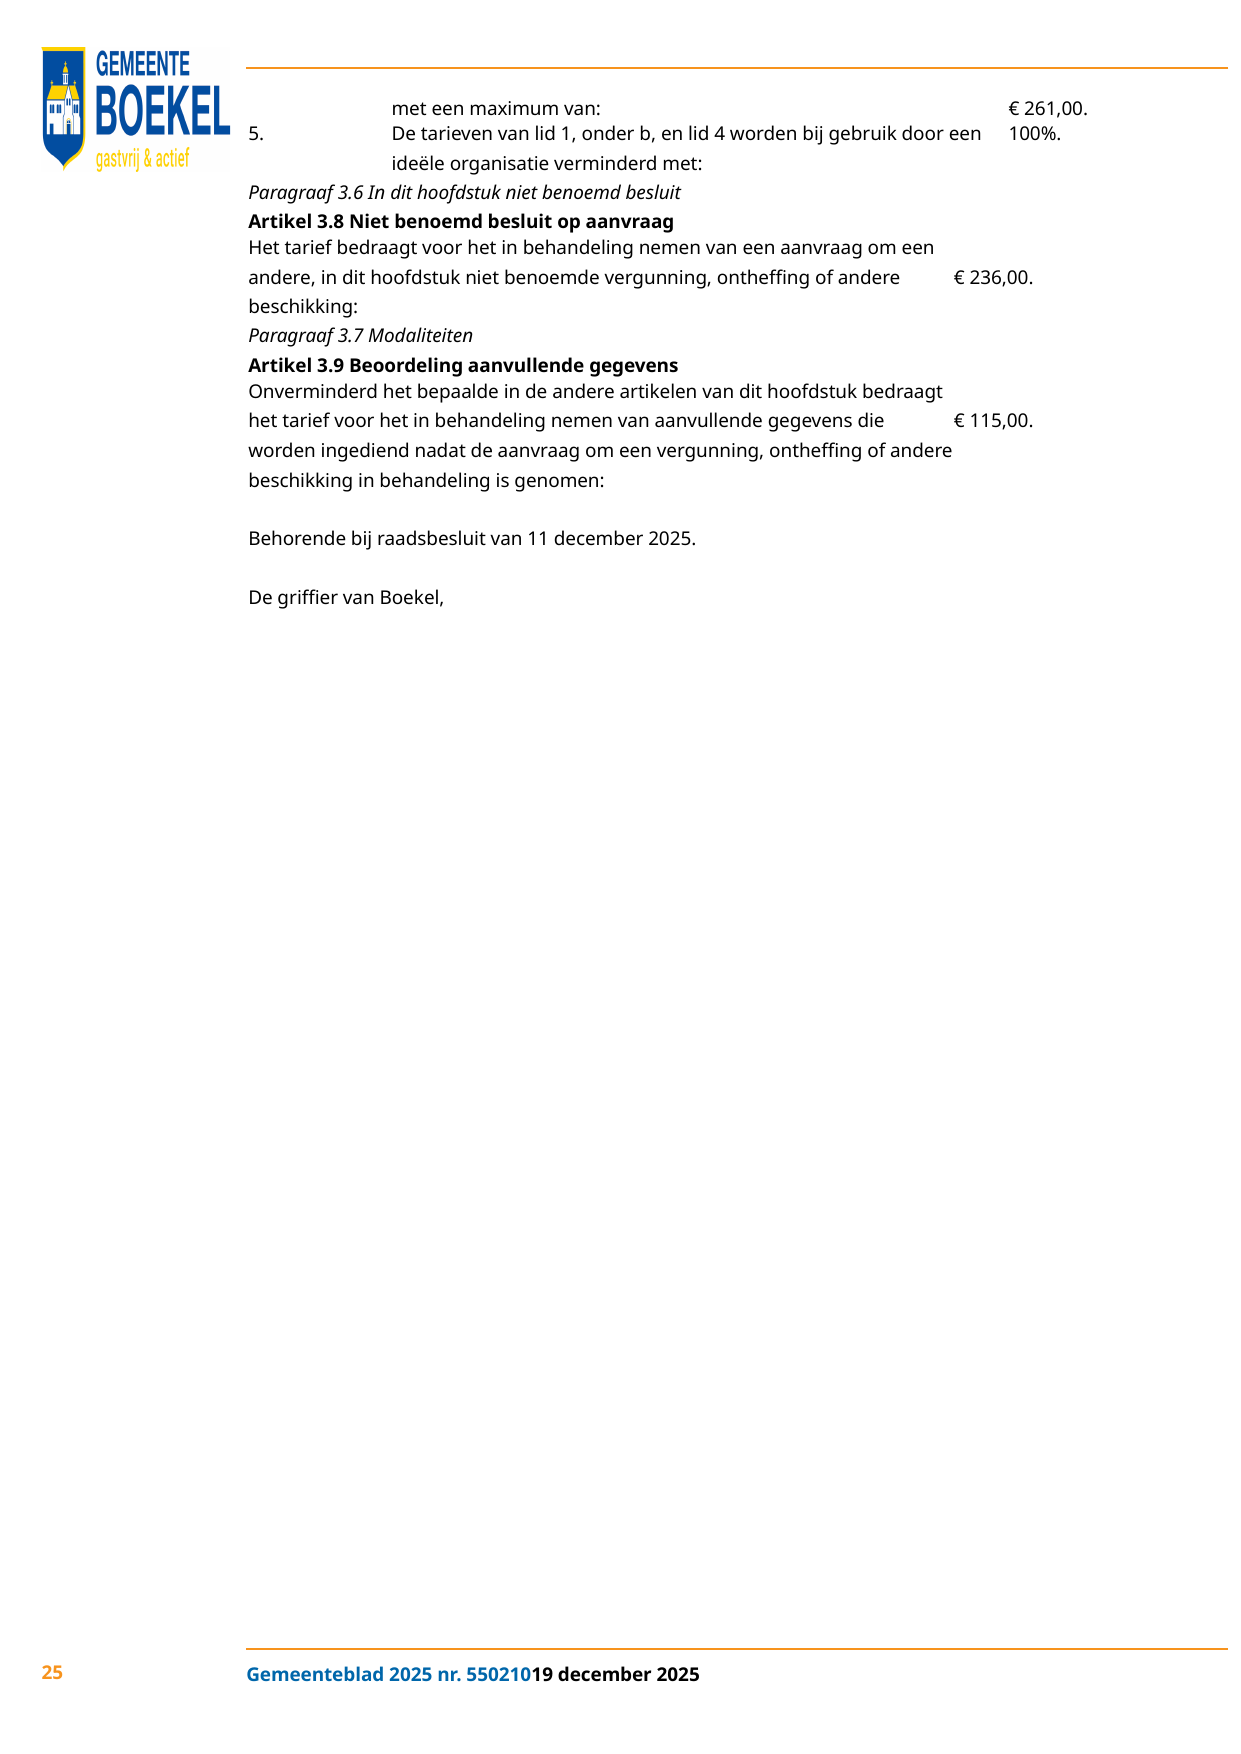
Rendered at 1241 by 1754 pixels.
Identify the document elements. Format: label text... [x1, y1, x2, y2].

table_cell € 236,00. [954, 235, 1152, 319]
table_cell 100%. [1008, 121, 1152, 176]
table_header [954, 209, 1152, 234]
text Paragraaf 3.6 In dit hoofdstuk niet benoemd besluit [248, 179, 1152, 205]
table_cell Onverminderd het bepaalde in de andere artikelen van dit hoofdstuk bedraagt het tarief voor het in behandeling nemen van aanvullende gegevens die worden ingediend nadat de aanvraag om een vergunning, ontheffing of andere beschikking in behandeling is genomen: [248, 378, 954, 492]
table_cell De tarieven van lid 1, onder b, en lid 4 worden bij gebruik door een ideële organisatie verminderd met: [391, 121, 1008, 176]
text De griffier van Boekel, [248, 584, 1152, 610]
table_header Artikel 3.8 Niet benoemd besluit op aanvraag [248, 209, 954, 234]
table_cell [248, 95, 391, 121]
text Behorende bij raadsbesluit van 11 december 2025. [248, 525, 1152, 551]
table_cell € 115,00. [954, 378, 1152, 492]
text Paragraaf 3.7 Modaliteiten [248, 323, 1152, 348]
table_cell 5. [248, 121, 391, 176]
table_cell € 261,00. [1008, 95, 1152, 121]
table_header Artikel 3.9 Beoordeling aanvullende gegevens [248, 352, 954, 378]
table_header [954, 352, 1152, 378]
table_cell Het tarief bedraagt voor het in behandeling nemen van een aanvraag om een andere, in dit hoofdstuk niet benoemde vergunning, ontheffing of andere beschikking: [248, 235, 954, 319]
table_cell met een maximum van: [391, 95, 1008, 121]
picture [41, 47, 231, 172]
